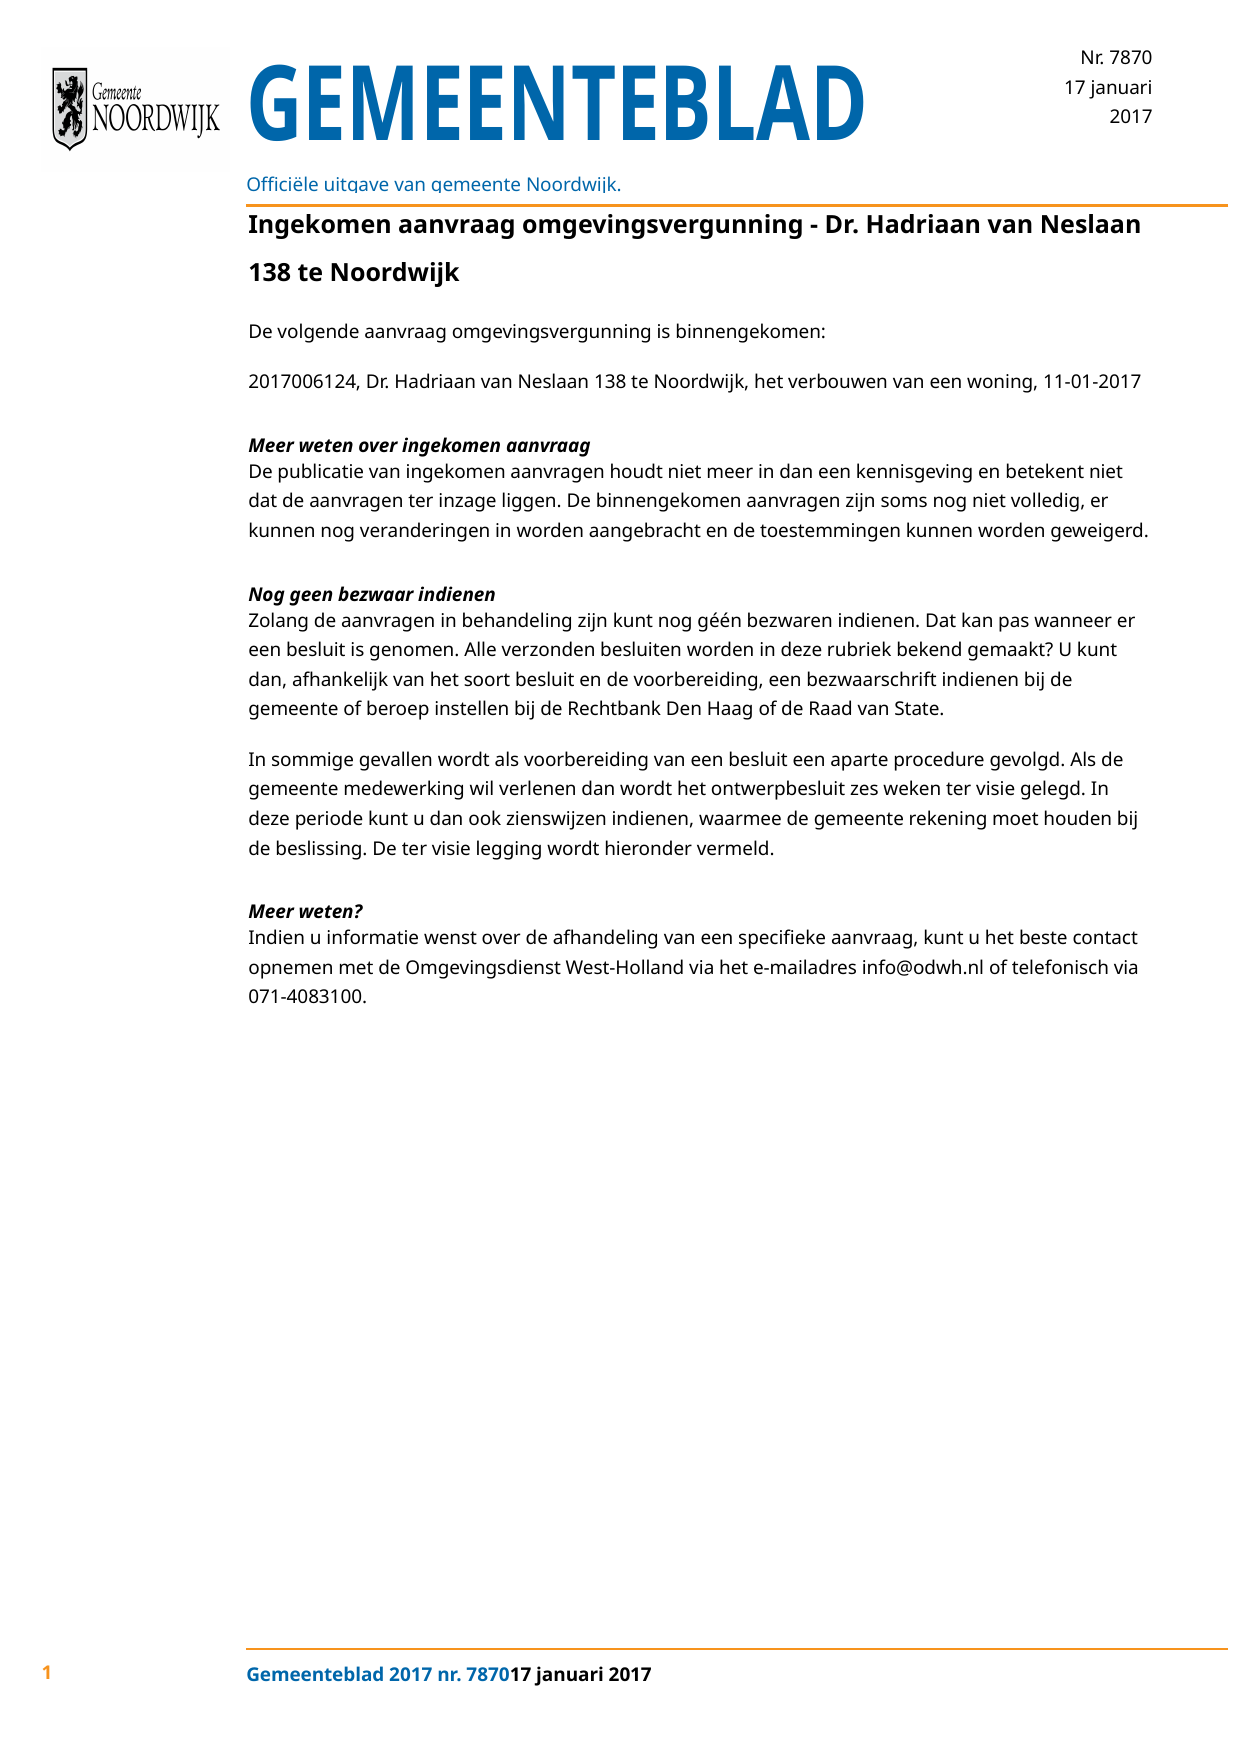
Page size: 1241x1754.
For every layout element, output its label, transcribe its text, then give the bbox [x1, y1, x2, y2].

text Zolang de aanvragen in behandeling zijn kunt nog géén bezwaren indienen. Dat kan pas wanneer er een besluit is genomen. Alle verzonden besluiten worden in deze rubriek bekend gemaakt? U kunt dan, afhankelijk van het soort besluit en de voorbereiding, een bezwaarschrift indienen bij de gemeente of beroep instellen bij de Rechtbank Den Haag of de Raad van State. [248, 607, 1152, 721]
text De volgende aanvraag omgevingsvergunning is binnengekomen: [248, 318, 1152, 344]
text In sommige gevallen wordt als voorbereiding van een besluit een aparte procedure gevolgd. Als de gemeente medewerking wil verlenen dan wordt het ontwerpbesluit zes weken ter visie gelegd. In deze periode kunt u dan ook zienswijzen indienen, waarmee de gemeente rekening moet houden bij de beslissing. De ter visie legging wordt hieronder vermeld. [248, 746, 1152, 861]
text Meer weten over ingekomen aanvraag [248, 432, 1152, 458]
picture [41, 47, 231, 172]
text Indien u informatie wenst over de afhandeling van een specifieke aanvraag, kunt u het beste contact opnemen met de Omgevingsdienst West-Holland via het e-mailadres info@odwh.nl of telefonisch via 071-4083100. [248, 924, 1152, 1009]
text De publicatie van ingekomen aanvragen houdt niet meer in dan een kennisgeving en betekent niet dat de aanvragen ter inzage liggen. De binnengekomen aanvragen zijn soms nog niet volledig, er kunnen nog veranderingen in worden aangebracht en de toestemmingen kunnen worden geweigerd. [248, 458, 1152, 543]
text Nog geen bezwaar indienen [248, 581, 1152, 607]
text 2017006124, Dr. Hadriaan van Neslaan 138 te Noordwijk, het verbouwen van een woning, 11-01-2017 [248, 368, 1152, 394]
text Ingekomen aanvraag omgevingsvergunning - Dr. Hadriaan van Neslaan 138 te Noordwijk [248, 207, 1152, 288]
text Meer weten? [248, 899, 1152, 924]
